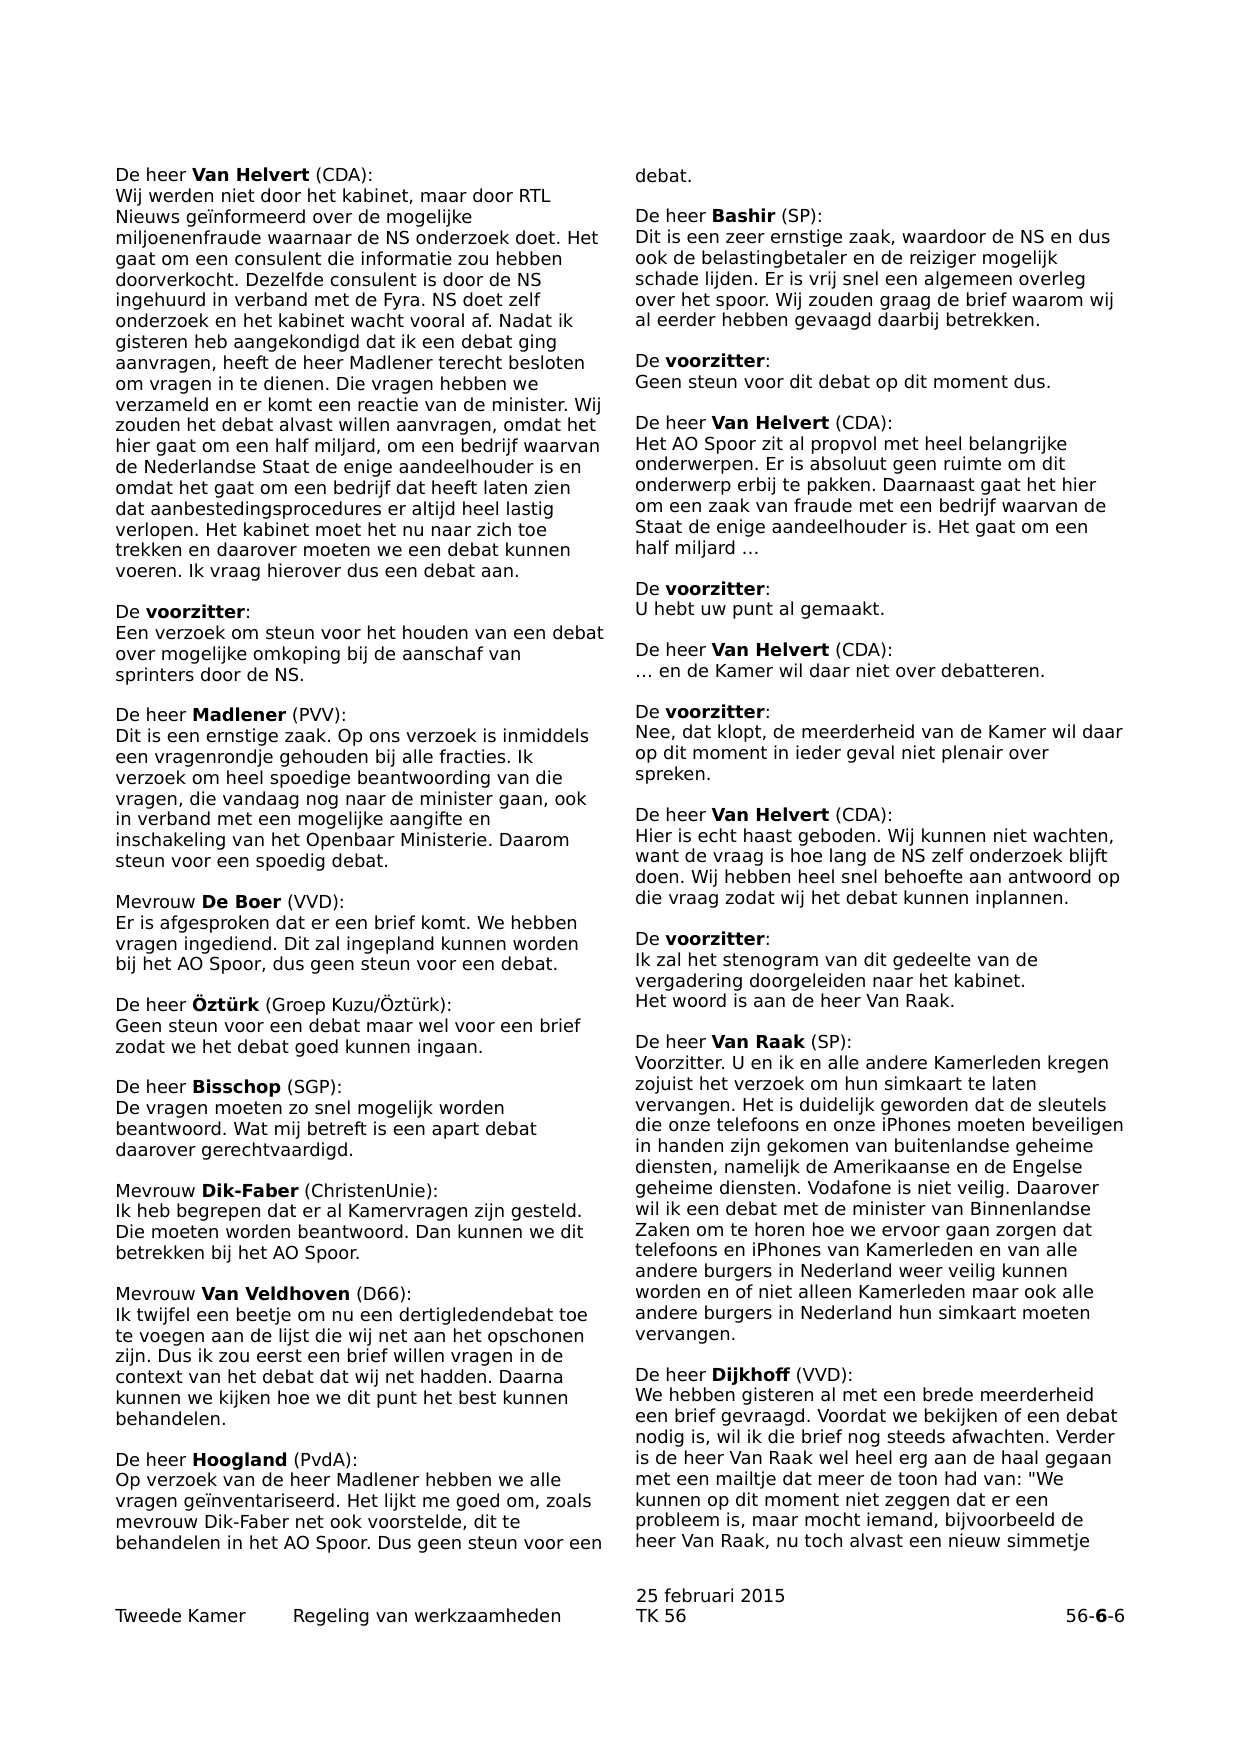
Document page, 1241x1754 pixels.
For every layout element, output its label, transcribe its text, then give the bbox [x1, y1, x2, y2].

text Er is afgesproken dat er een brief komt. We hebben vragen ingediend. Dit zal ingepland kunnen worden bij het AO Spoor, dus geen steun voor een debat. [115, 912, 605, 975]
text debat. [635, 165, 1125, 186]
text Het woord is aan de heer Van Raak. [635, 991, 1125, 1012]
text Ik heb begrepen dat er al Kamervragen zijn gesteld. Die moeten worden beantwoord. Dan kunnen we dit betrekken bij het AO Spoor. [115, 1201, 605, 1264]
text U hebt uw punt al gemaakt. [635, 599, 1125, 620]
text De heer Öztürk (Groep Kuzu/Öztürk): [115, 995, 605, 1016]
text De vragen moeten zo snel mogelijk worden beantwoord. Wat mij betreft is een apart debat daarover gerechtvaardigd. [115, 1098, 605, 1161]
text Dit is een ernstige zaak. Op ons verzoek is inmiddels een vragenrondje gehouden bij alle fracties. Ik verzoek om heel spoedige beantwoording van die vragen, die vandaag nog naar de minister gaan, ook in verband met een mogelijke aangifte en inschakeling van het Openbaar Ministerie. Daarom steun voor een spoedig debat. [115, 726, 605, 872]
text De heer Van Helvert (CDA): [635, 640, 1125, 661]
text Mevrouw Dik-Faber (ChristenUnie): [115, 1181, 605, 1201]
text Nee, dat klopt, de meerderheid van de Kamer wil daar op dit moment in ieder geval niet plenair over spreken. [635, 722, 1125, 785]
text We hebben gisteren al met een brede meerderheid een brief gevraagd. Voordat we bekijken of een debat nodig is, wil ik die brief nog steeds afwachten. Verder is de heer Van Raak wel heel erg aan de haal gegaan met een mailtje dat meer de toon had van: "We kunnen op dit moment niet zeggen dat er een probleem is, maar mocht iemand, bijvoorbeeld de heer Van Raak, nu toch alvast een nieuw simmetje [635, 1385, 1125, 1552]
text De heer Van Helvert (CDA): [635, 805, 1125, 825]
text De voorzitter: [635, 578, 1125, 599]
text De heer Dijkhoff (VVD): [635, 1364, 1125, 1385]
text De voorzitter: [635, 701, 1125, 722]
text De heer Madlener (PVV): [115, 705, 605, 726]
text Het AO Spoor zit al propvol met heel belangrijke onderwerpen. Er is absoluut geen ruimte om dit onderwerp erbij te pakken. Daarnaast gaat het hier om een zaak van fraude met een bedrijf waarvan de Staat de enige aandeelhouder is. Het gaat om een half miljard … [635, 433, 1125, 558]
text Op verzoek van de heer Madlener hebben we alle vragen geïnventariseerd. Het lijkt me goed om, zoals mevrouw Dik-Faber net ook voorstelde, dit te behandelen in het AO Spoor. Dus geen steun voor een [115, 1470, 605, 1553]
text Voorzitter. U en ik en alle andere Kamerleden kregen zojuist het verzoek om hun simkaart te laten vervangen. Het is duidelijk geworden dat de sleutels die onze telefoons en onze iPhones moeten beveiligen in handen zijn gekomen van buitenlandse geheime diensten, namelijk de Amerikaanse en de Engelse geheime diensten. Vodafone is niet veilig. Daarover wil ik een debat met de minister van Binnenlandse Zaken om te horen hoe we ervoor gaan zorgen dat telefoons en iPhones van Kamerleden en van alle andere burgers in Nederland weer veilig kunnen worden en of niet alleen Kamerleden maar ook alle andere burgers in Nederland hun simkaart moeten vervangen. [635, 1053, 1125, 1344]
text Dit is een zeer ernstige zaak, waardoor de NS en dus ook de belastingbetaler en de reiziger mogelijk schade lijden. Er is vrij snel een algemeen overleg over het spoor. Wij zouden graag de brief waarom wij al eerder hebben gevaagd daarbij betrekken. [635, 227, 1125, 331]
text Mevrouw Van Veldhoven (D66): [115, 1284, 605, 1304]
text De heer Van Helvert (CDA): [635, 413, 1125, 433]
text Ik zal het stenogram van dit gedeelte van de vergadering doorgeleiden naar het kabinet. [635, 949, 1125, 991]
text Hier is echt haast geboden. Wij kunnen niet wachten, want de vraag is hoe lang de NS zelf onderzoek blijft doen. Wij hebben heel snel behoefte aan antwoord op die vraag zodat wij het debat kunnen inplannen. [635, 825, 1125, 909]
text Wij werden niet door het kabinet, maar door RTL Nieuws geïnformeerd over de mogelijke miljoenenfraude waarnaar de NS onderzoek doet. Het gaat om een consulent die informatie zou hebben doorverkocht. Dezelfde consulent is door de NS ingehuurd in verband met de Fyra. NS doet zelf onderzoek en het kabinet wacht vooral af. Nadat ik gisteren heb aangekondigd dat ik een debat ging aanvragen, heeft de heer Madlener terecht besloten om vragen in te dienen. Die vragen hebben we verzameld en er komt een reactie van de minister. Wij zouden het debat alvast willen aanvragen, omdat het hier gaat om een half miljard, om een bedrijf waarvan de Nederlandse Staat de enige aandeelhouder is en omdat het gaat om een bedrijf dat heeft laten zien dat aanbestedingsprocedures er altijd heel lastig verlopen. Het kabinet moet het nu naar zich toe trekken en daarover moeten we een debat kunnen voeren. Ik vraag hierover dus een debat aan. [115, 186, 605, 582]
text Geen steun voor dit debat op dit moment dus. [635, 372, 1125, 393]
text De heer Van Raak (SP): [635, 1032, 1125, 1053]
text De voorzitter: [635, 929, 1125, 949]
text De heer Van Helvert (CDA): [115, 165, 605, 186]
text Geen steun voor een debat maar wel voor een brief zodat we het debat goed kunnen ingaan. [115, 1016, 605, 1057]
text Een verzoek om steun voor het houden van een debat over mogelijke omkoping bij de aanschaf van sprinters door de NS. [115, 623, 605, 685]
text De voorzitter: [115, 602, 605, 623]
text De heer Hoogland (PvdA): [115, 1449, 605, 1470]
text De heer Bashir (SP): [635, 206, 1125, 227]
text De voorzitter: [635, 351, 1125, 372]
text Mevrouw De Boer (VVD): [115, 892, 605, 912]
text … en de Kamer wil daar niet over debatteren. [635, 661, 1125, 681]
text De heer Bisschop (SGP): [115, 1077, 605, 1098]
text Ik twijfel een beetje om nu een dertigledendebat toe te voegen aan de lijst die wij net aan het opschonen zijn. Dus ik zou eerst een brief willen vragen in de context van het debat dat wij net hadden. Daarna kunnen we kijken hoe we dit punt het best kunnen behandelen. [115, 1304, 605, 1429]
